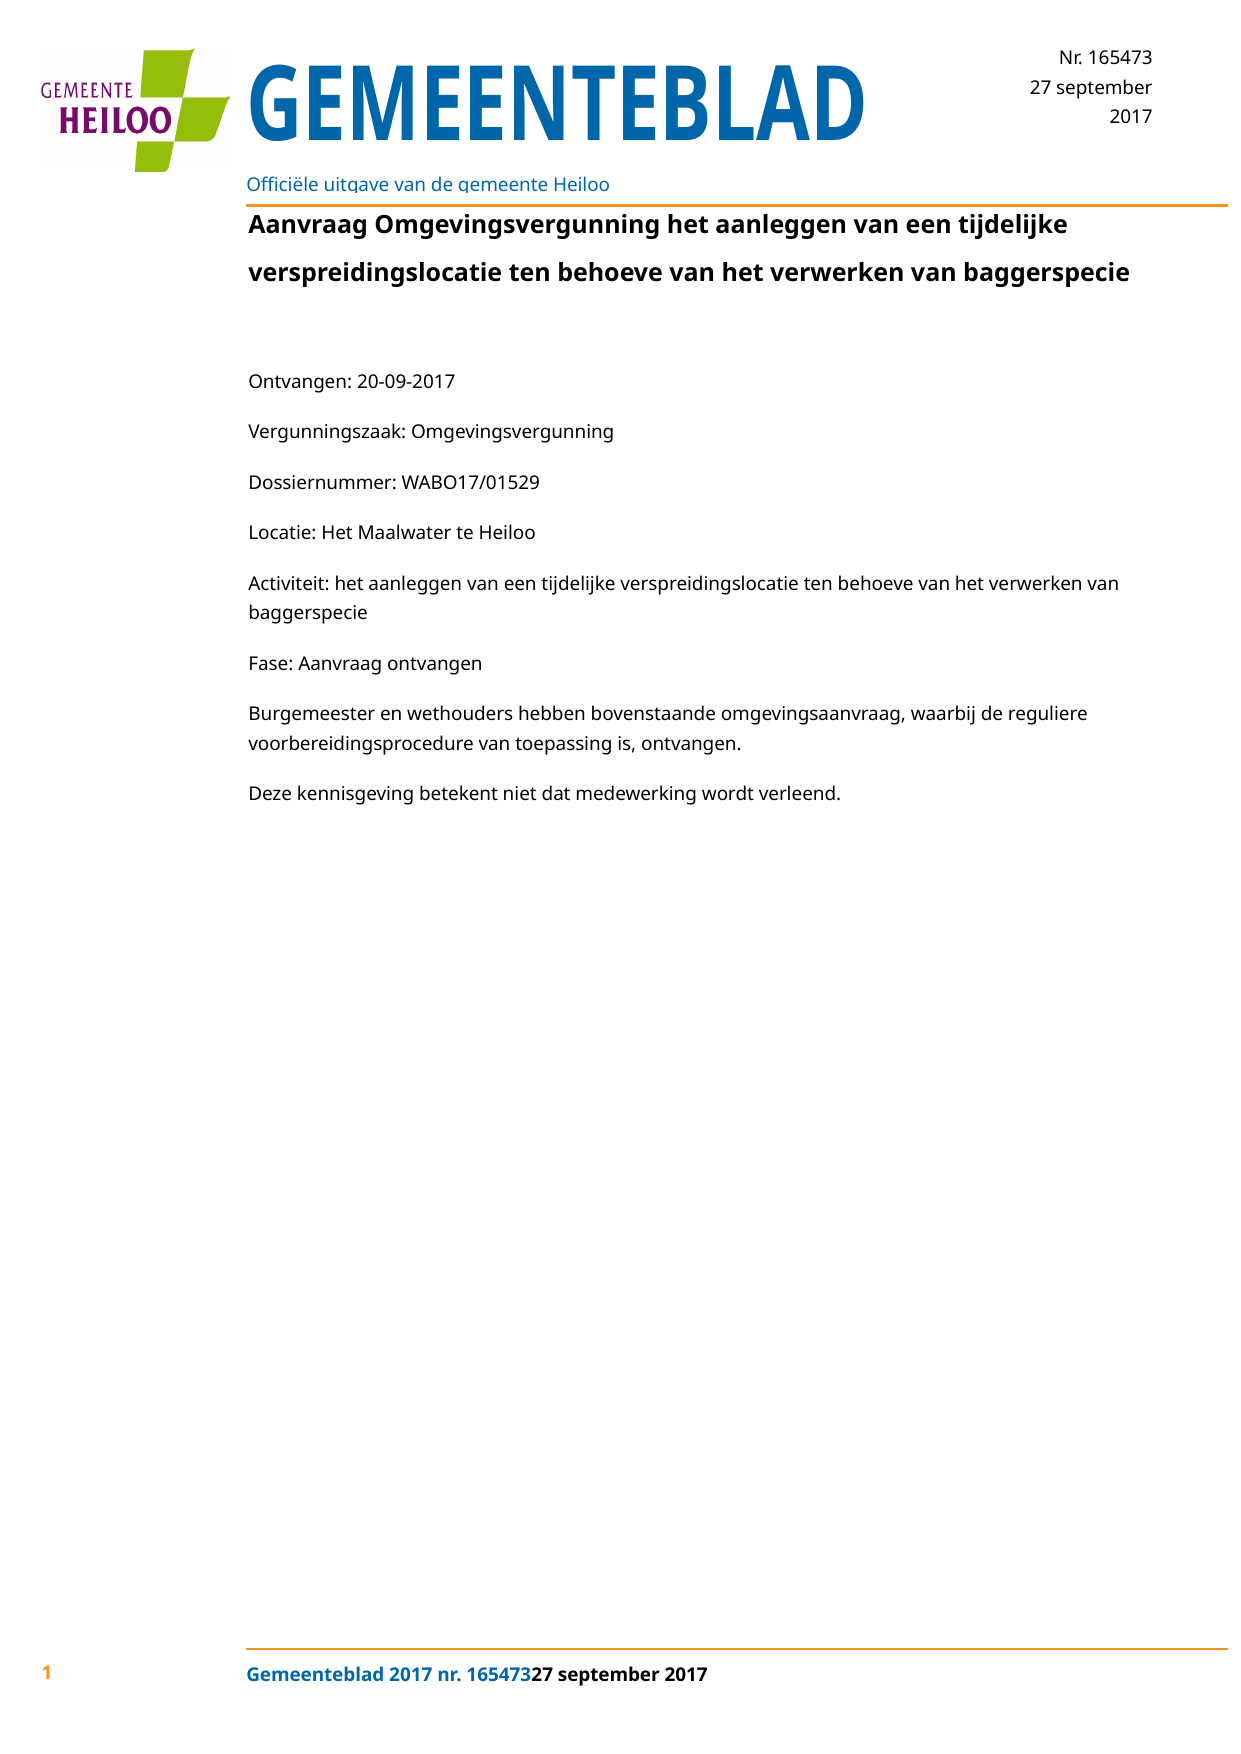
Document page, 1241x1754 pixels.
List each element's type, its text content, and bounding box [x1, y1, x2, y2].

text Activiteit: het aanleggen van een tijdelijke verspreidingslocatie ten behoeve van het verwerken van baggerspecie [248, 570, 1152, 625]
text Deze kennisgeving betekent niet dat medewerking wordt verleend. [248, 780, 1152, 806]
text Ontvangen: 20-09-2017 [248, 368, 1152, 394]
picture [41, 47, 231, 172]
text Burgemeester en wethouders hebben bovenstaande omgevingsaanvraag, waarbij de reguliere voorbereidingsprocedure van toepassing is, ontvangen. [248, 700, 1152, 756]
text Dossiernummer: WABO17/01529 [248, 469, 1152, 495]
text Locatie: Het Maalwater te Heiloo [248, 519, 1152, 545]
text Aanvraag Omgevingsvergunning het aanleggen van een tijdelijke verspreidingslocatie ten behoeve van het verwerken van baggerspecie [248, 207, 1152, 288]
text Vergunningszaak: Omgevingsvergunning [248, 419, 1152, 444]
text Fase: Aanvraag ontvangen [248, 650, 1152, 676]
